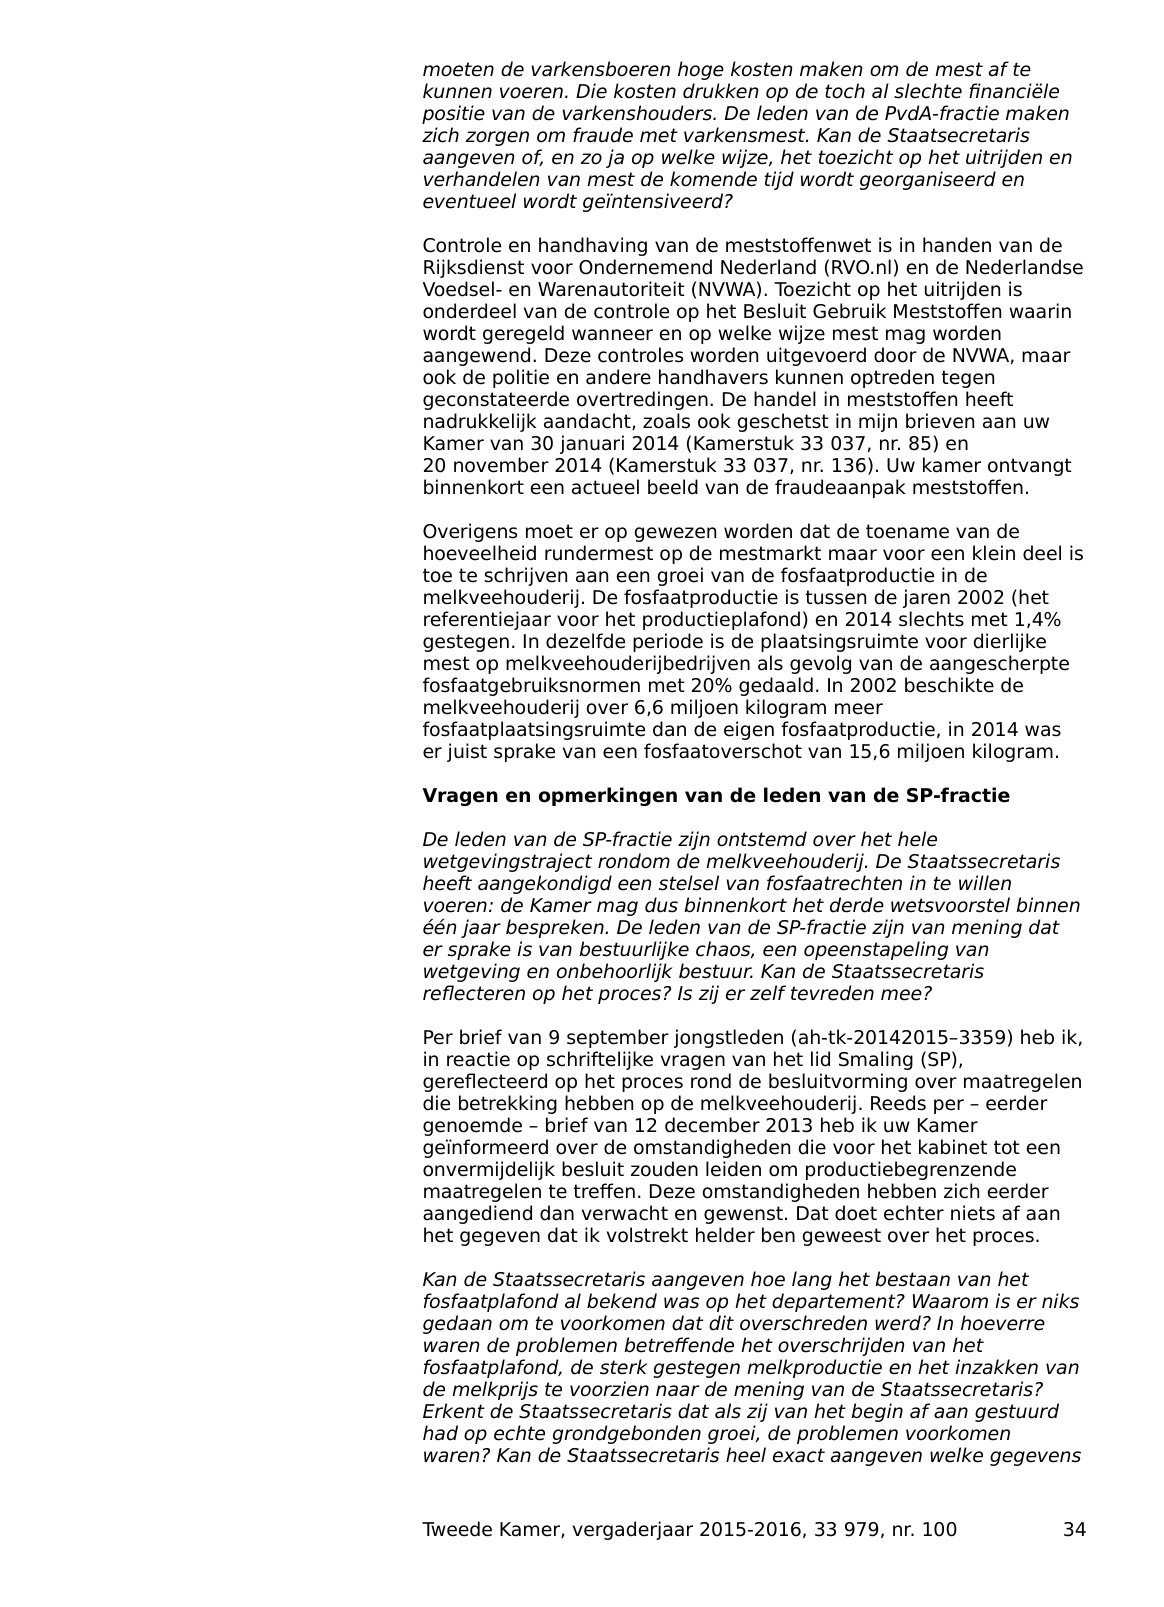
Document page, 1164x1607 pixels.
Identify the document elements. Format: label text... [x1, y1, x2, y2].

text Per brief van 9 september jongstleden (ah-tk-20142015–3359) heb ik, in reactie op schriftelijke vragen van het lid Smaling (SP), gereflecteerd op het proces rond de besluitvorming over maatregelen die betrekking hebben op de melkveehouderij. Reeds per – eerder genoemde – brief van 12 december 2013 heb ik uw Kamer geïnformeerd over de omstandigheden die voor het kabinet tot een onvermijdelijk besluit zouden leiden om productiebegrenzende maatregelen te treffen. Deze omstandigheden hebben zich eerder aangediend dan verwacht en gewenst. Dat doet echter niets af aan het gegeven dat ik volstrekt helder ben geweest over het proces. [422, 1027, 1087, 1247]
text De leden van de SP-fractie zijn ontstemd over het hele wetgevingstraject rondom de melkveehouderij. De Staatssecretaris heeft aangekondigd een stelsel van fosfaatrechten in te willen voeren: de Kamer mag dus binnenkort het derde wetsvoorstel binnen één jaar bespreken. De leden van de SP-fractie zijn van mening dat er sprake is van bestuurlijke chaos, een opeenstapeling van wetgeving en onbehoorlijk bestuur. Kan de Staatssecretaris reflecteren op het proces? Is zij er zelf tevreden mee? [422, 829, 1087, 1005]
text moeten de varkensboeren hoge kosten maken om de mest af te kunnen voeren. Die kosten drukken op de toch al slechte financiële positie van de varkenshouders. De leden van de PvdA-fractie maken zich zorgen om fraude met varkensmest. Kan de Staatsecretaris aangeven of, en zo ja op welke wijze, het toezicht op het uitrijden en verhandelen van mest de komende tijd wordt georganiseerd en eventueel wordt geïntensiveerd? [422, 59, 1087, 213]
subtitle Vragen en opmerkingen van de leden van de SP-fractie [422, 785, 1087, 807]
text Controle en handhaving van de meststoffenwet is in handen van de Rijksdienst voor Ondernemend Nederland (RVO.nl) en de Nederlandse Voedsel- en Warenautoriteit (NVWA). Toezicht op het uitrijden is onderdeel van de controle op het Besluit Gebruik Meststoffen waarin wordt geregeld wanneer en op welke wijze mest mag worden aangewend. Deze controles worden uitgevoerd door de NVWA, maar ook de politie en andere handhavers kunnen optreden tegen geconstateerde overtredingen. De handel in meststoffen heeft nadrukkelijk aandacht, zoals ook geschetst in mijn brieven aan uw Kamer van 30 januari 2014 (Kamerstuk 33 037, nr. 85) en 20 november 2014 (Kamerstuk 33 037, nr. 136). Uw kamer ontvangt binnenkort een actueel beeld van de fraudeaanpak meststoffen. [422, 235, 1087, 499]
text Overigens moet er op gewezen worden dat de toename van de hoeveelheid rundermest op de mestmarkt maar voor een klein deel is toe te schrijven aan een groei van de fosfaatproductie in de melkveehouderij. De fosfaatproductie is tussen de jaren 2002 (het referentiejaar voor het productieplafond) en 2014 slechts met 1,4% gestegen. In dezelfde periode is de plaatsingsruimte voor dierlijke mest op melkveehouderijbedrijven als gevolg van de aangescherpte fosfaatgebruiksnormen met 20% gedaald. In 2002 beschikte de melkveehouderij over 6,6 miljoen kilogram meer fosfaatplaatsingsruimte dan de eigen fosfaatproductie, in 2014 was er juist sprake van een fosfaatoverschot van 15,6 miljoen kilogram. [422, 521, 1087, 763]
text Kan de Staatssecretaris aangeven hoe lang het bestaan van het fosfaatplafond al bekend was op het departement? Waarom is er niks gedaan om te voorkomen dat dit overschreden werd? In hoeverre waren de problemen betreffende het overschrijden van het fosfaatplafond, de sterk gestegen melkproductie en het inzakken van de melkprijs te voorzien naar de mening van de Staatssecretaris? Erkent de Staatssecretaris dat als zij van het begin af aan gestuurd had op echte grondgebonden groei, de problemen voorkomen waren? Kan de Staatssecretaris heel exact aangeven welke gegevens [422, 1269, 1087, 1467]
